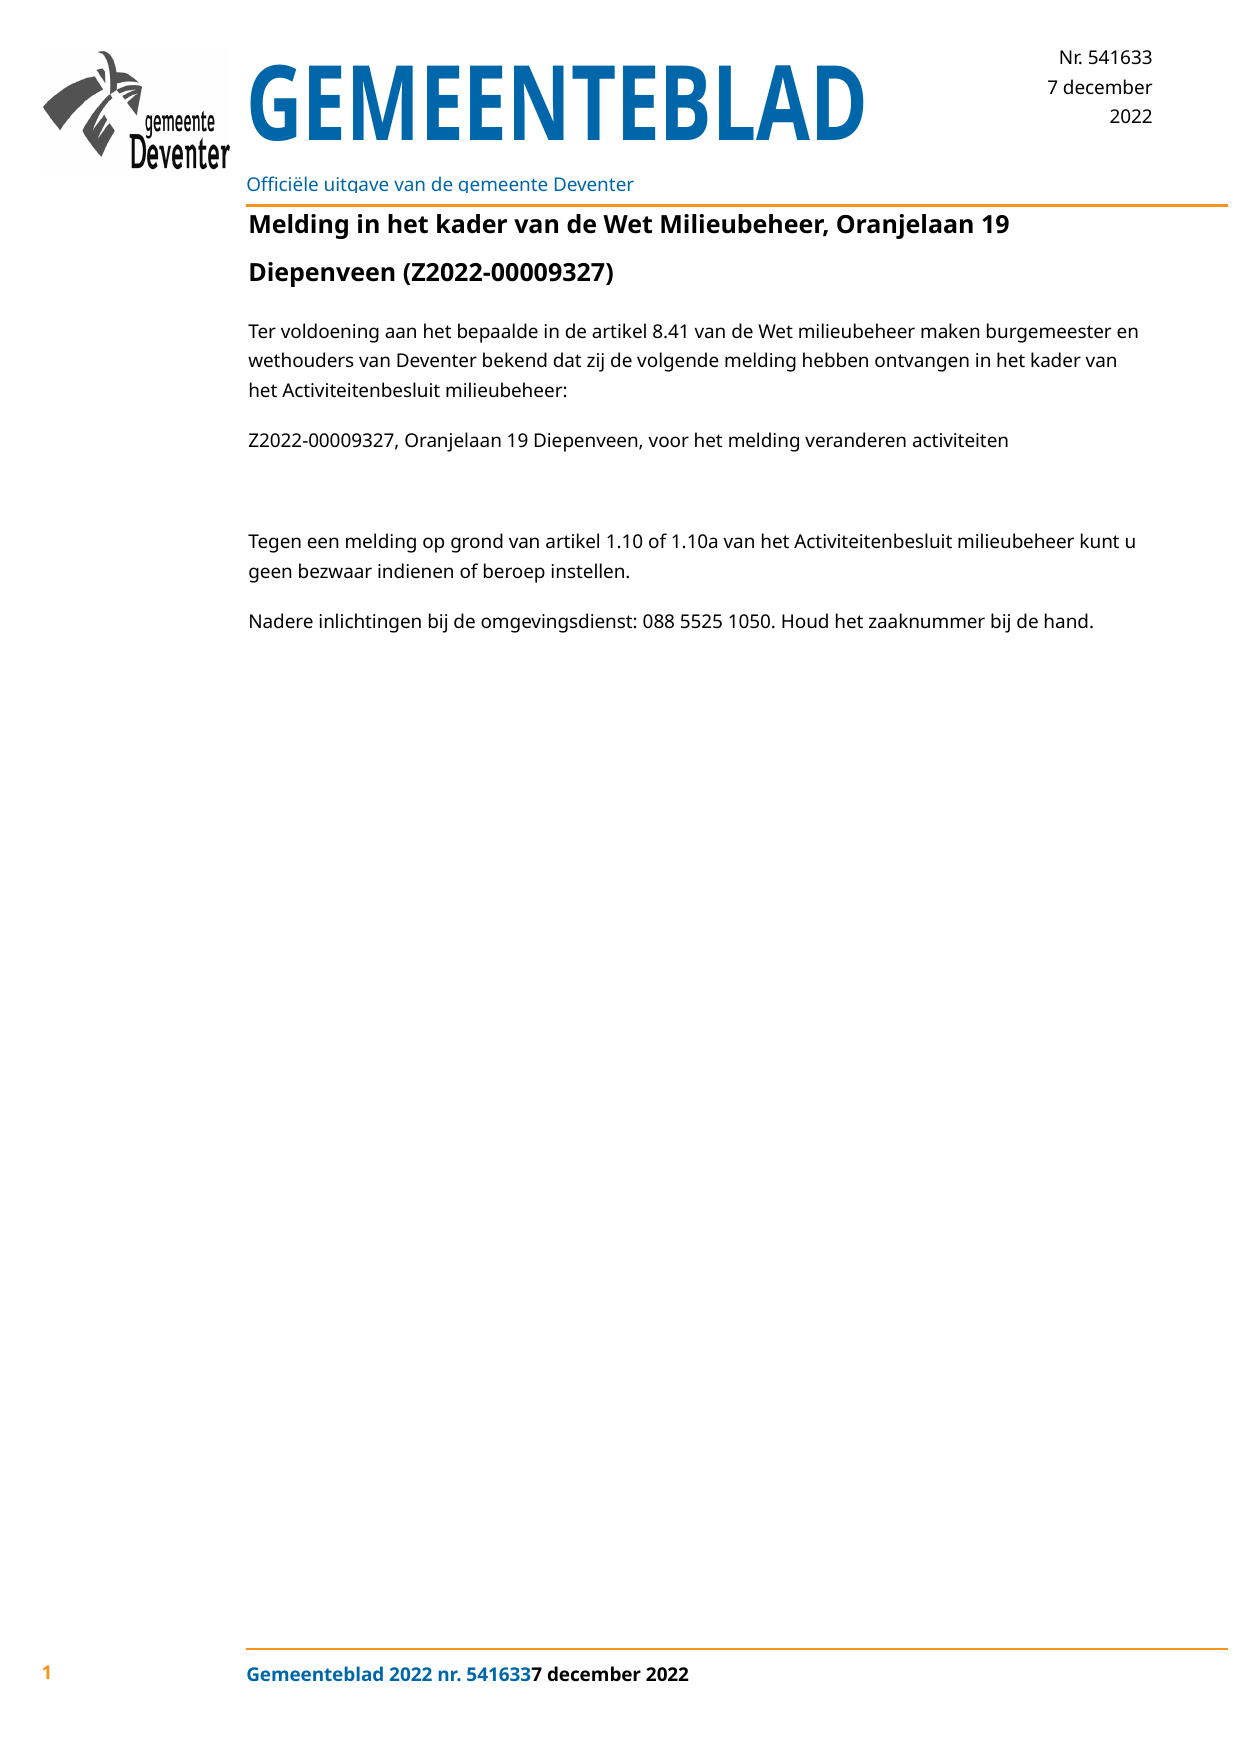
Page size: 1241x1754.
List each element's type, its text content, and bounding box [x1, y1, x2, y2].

text Tegen een melding op grond van artikel 1.10 of 1.10a van het Activiteitenbesluit milieubeheer kunt u geen bezwaar indienen of beroep instellen. [248, 528, 1152, 584]
text Ter voldoening aan het bepaalde in de artikel 8.41 van de Wet milieubeheer maken burgemeester en wethouders van Deventer bekend dat zij de volgende melding hebben ontvangen in het kader van het Activiteitenbesluit milieubeheer: [248, 318, 1152, 403]
text Nadere inlichtingen bij de omgevingsdienst: 088 5525 1050. Houd het zaaknummer bij de hand. [248, 608, 1152, 634]
picture [41, 47, 231, 172]
text Melding in het kader van de Wet Milieubeheer, Oranjelaan 19 Diepenveen (Z2022-00009327) [248, 207, 1152, 288]
text Z2022-00009327, Oranjelaan 19 Diepenveen, voor het melding veranderen activiteiten [248, 427, 1152, 453]
